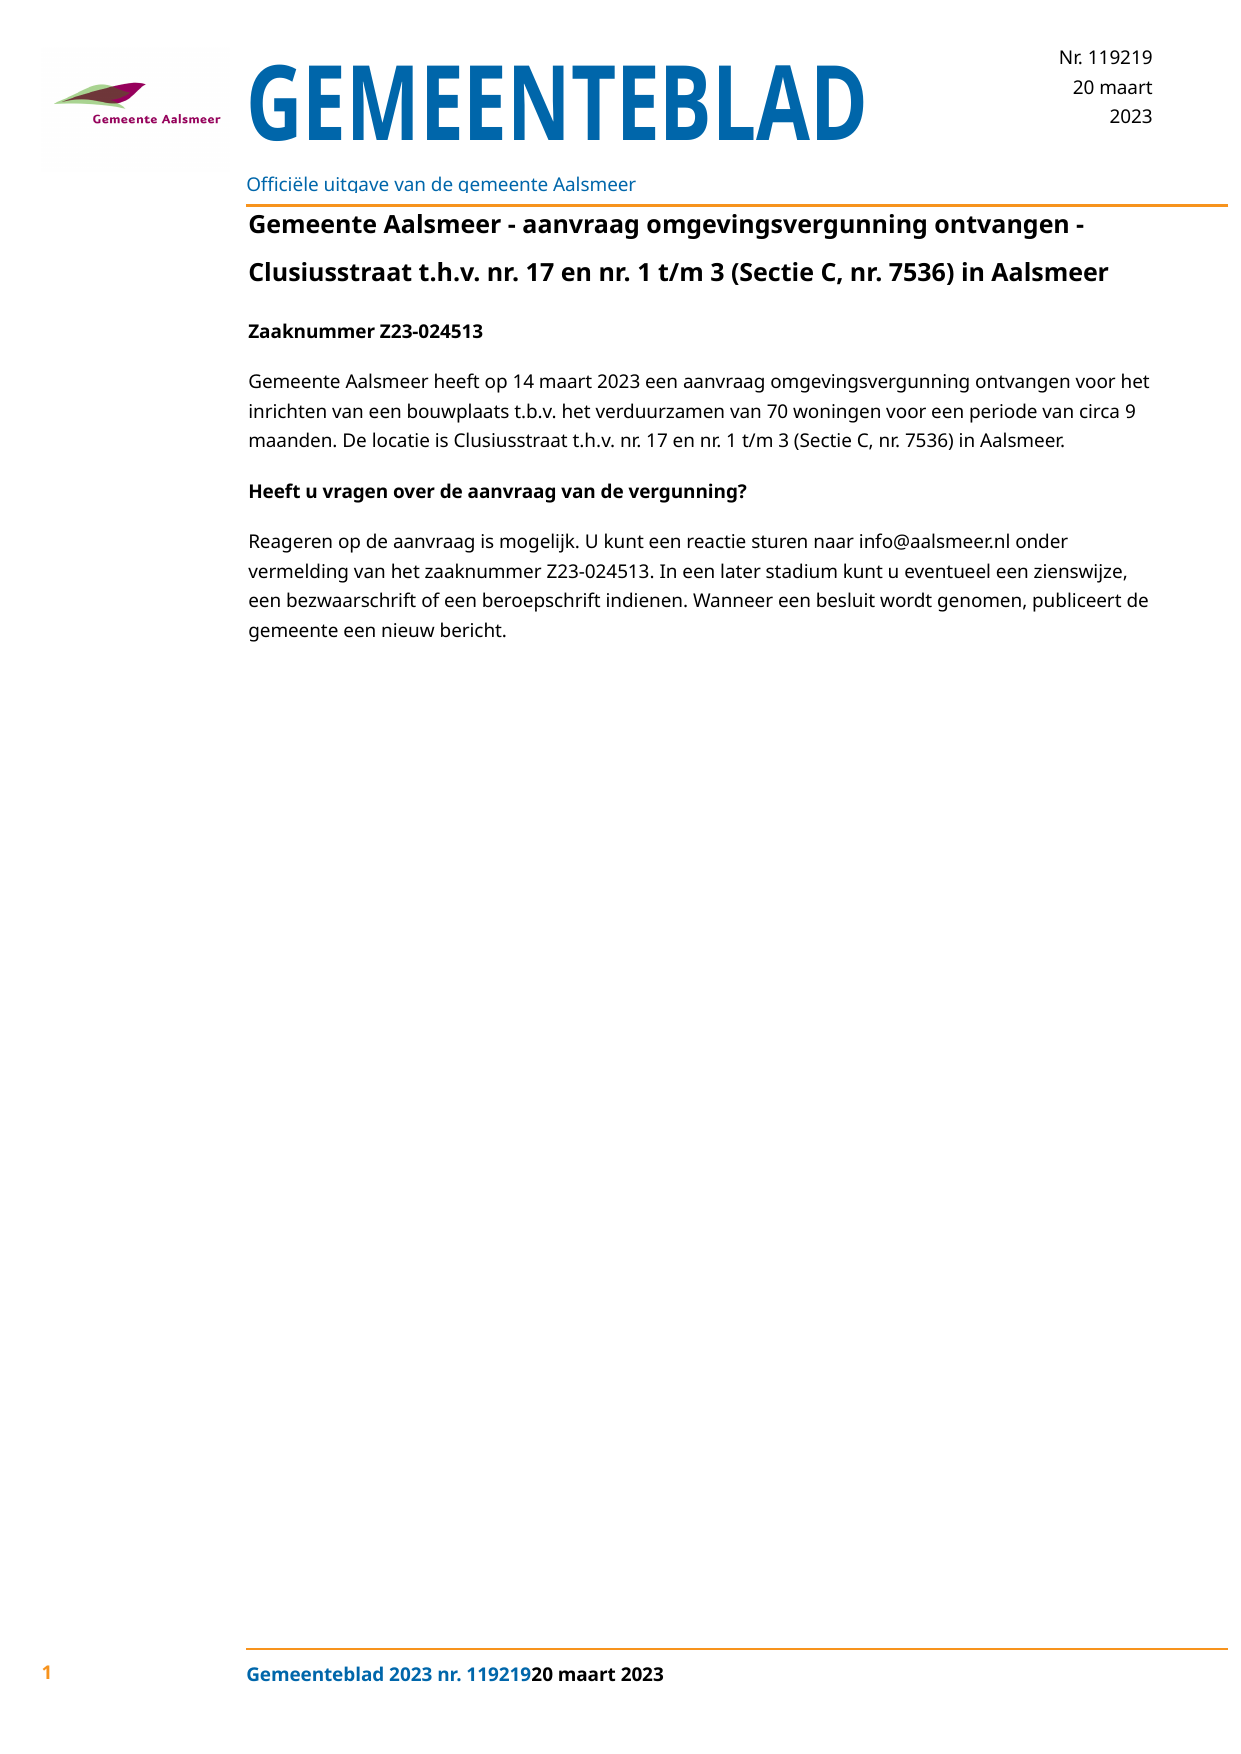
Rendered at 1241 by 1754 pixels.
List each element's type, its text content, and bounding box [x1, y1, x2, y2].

text Zaaknummer Z23-024513 [248, 318, 1152, 344]
text Gemeente Aalsmeer - aanvraag omgevingsvergunning ontvangen - Clusiusstraat t.h.v. nr. 17 en nr. 1 t/m 3 (Sectie C, nr. 7536) in Aalsmeer [248, 207, 1152, 288]
text Heeft u vragen over de aanvraag van de vergunning? [248, 478, 1152, 504]
picture [41, 47, 231, 172]
text Reageren op de aanvraag is mogelijk. U kunt een reactie sturen naar info@aalsmeer.nl onder vermelding van het zaaknummer Z23-024513. In een later stadium kunt u eventueel een zienswijze, een bezwaarschrift of een beroepschrift indienen. Wanneer een besluit wordt genomen, publiceert de gemeente een nieuw bericht. [248, 528, 1152, 643]
text Gemeente Aalsmeer heeft op 14 maart 2023 een aanvraag omgevingsvergunning ontvangen voor het inrichten van een bouwplaats t.b.v. het verduurzamen van 70 woningen voor een periode van circa 9 maanden. De locatie is Clusiusstraat t.h.v. nr. 17 en nr. 1 t/m 3 (Sectie C, nr. 7536) in Aalsmeer. [248, 368, 1152, 453]
